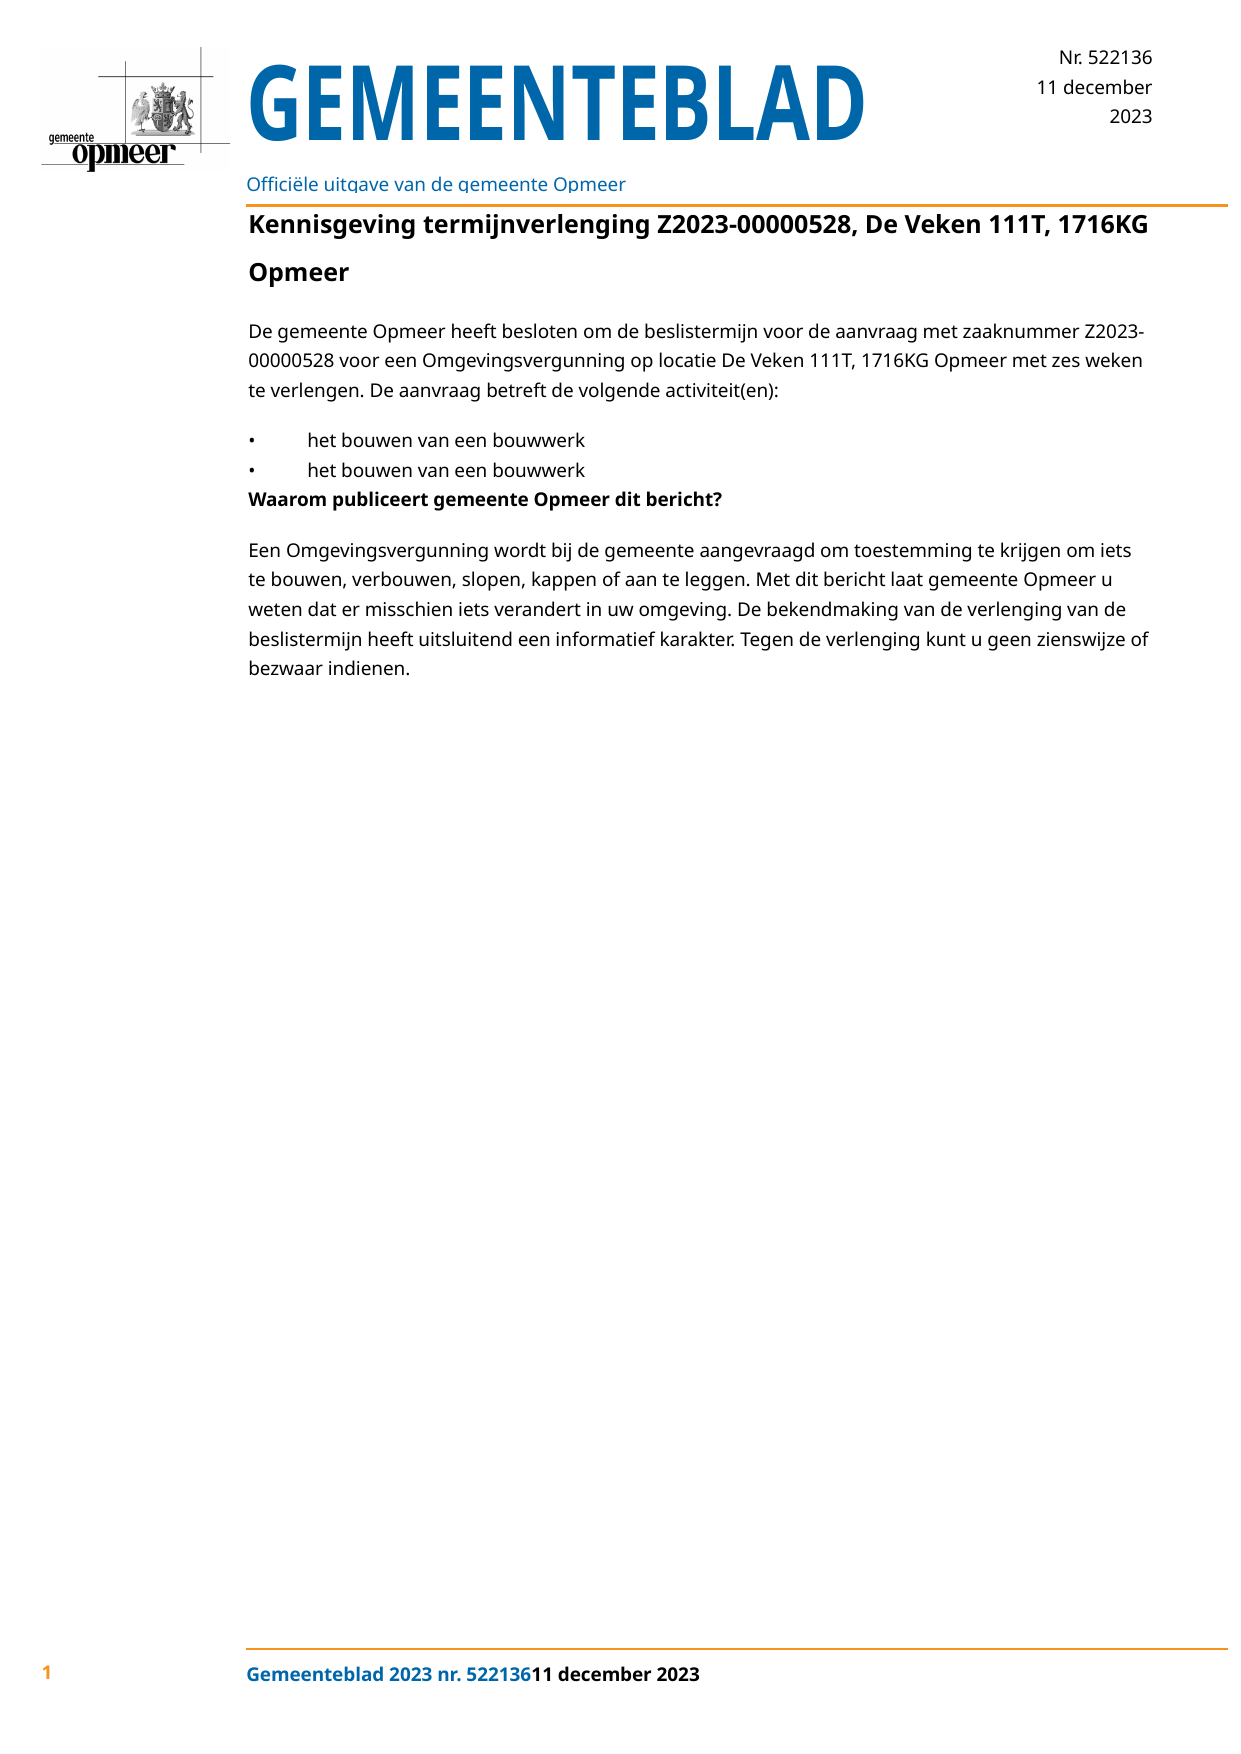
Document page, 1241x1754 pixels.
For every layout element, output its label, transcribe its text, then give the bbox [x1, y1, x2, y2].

text Kennisgeving termijnverlenging Z2023-00000528, De Veken 111T, 1716KG Opmeer [248, 207, 1152, 288]
picture [41, 47, 231, 172]
list het bouwen van een bouwwerk [248, 427, 1152, 453]
text De gemeente Opmeer heeft besloten om de beslistermijn voor de aanvraag met zaaknummer Z2023-00000528 voor een Omgevingsvergunning op locatie De Veken 111T, 1716KG Opmeer met zes weken te verlengen. De aanvraag betreft de volgende activiteit(en): [248, 318, 1152, 403]
list het bouwen van een bouwwerk [248, 457, 1152, 483]
text Een Omgevingsvergunning wordt bij de gemeente aangevraagd om toestemming te krijgen om iets te bouwen, verbouwen, slopen, kappen of aan te leggen. Met dit bericht laat gemeente Opmeer u weten dat er misschien iets verandert in uw omgeving. De bekendmaking van de verlenging van de beslistermijn heeft uitsluitend een informatief karakter. Tegen de verlenging kunt u geen zienswijze of bezwaar indienen. [248, 537, 1152, 681]
text Waarom publiceert gemeente Opmeer dit bericht? [248, 487, 1152, 512]
